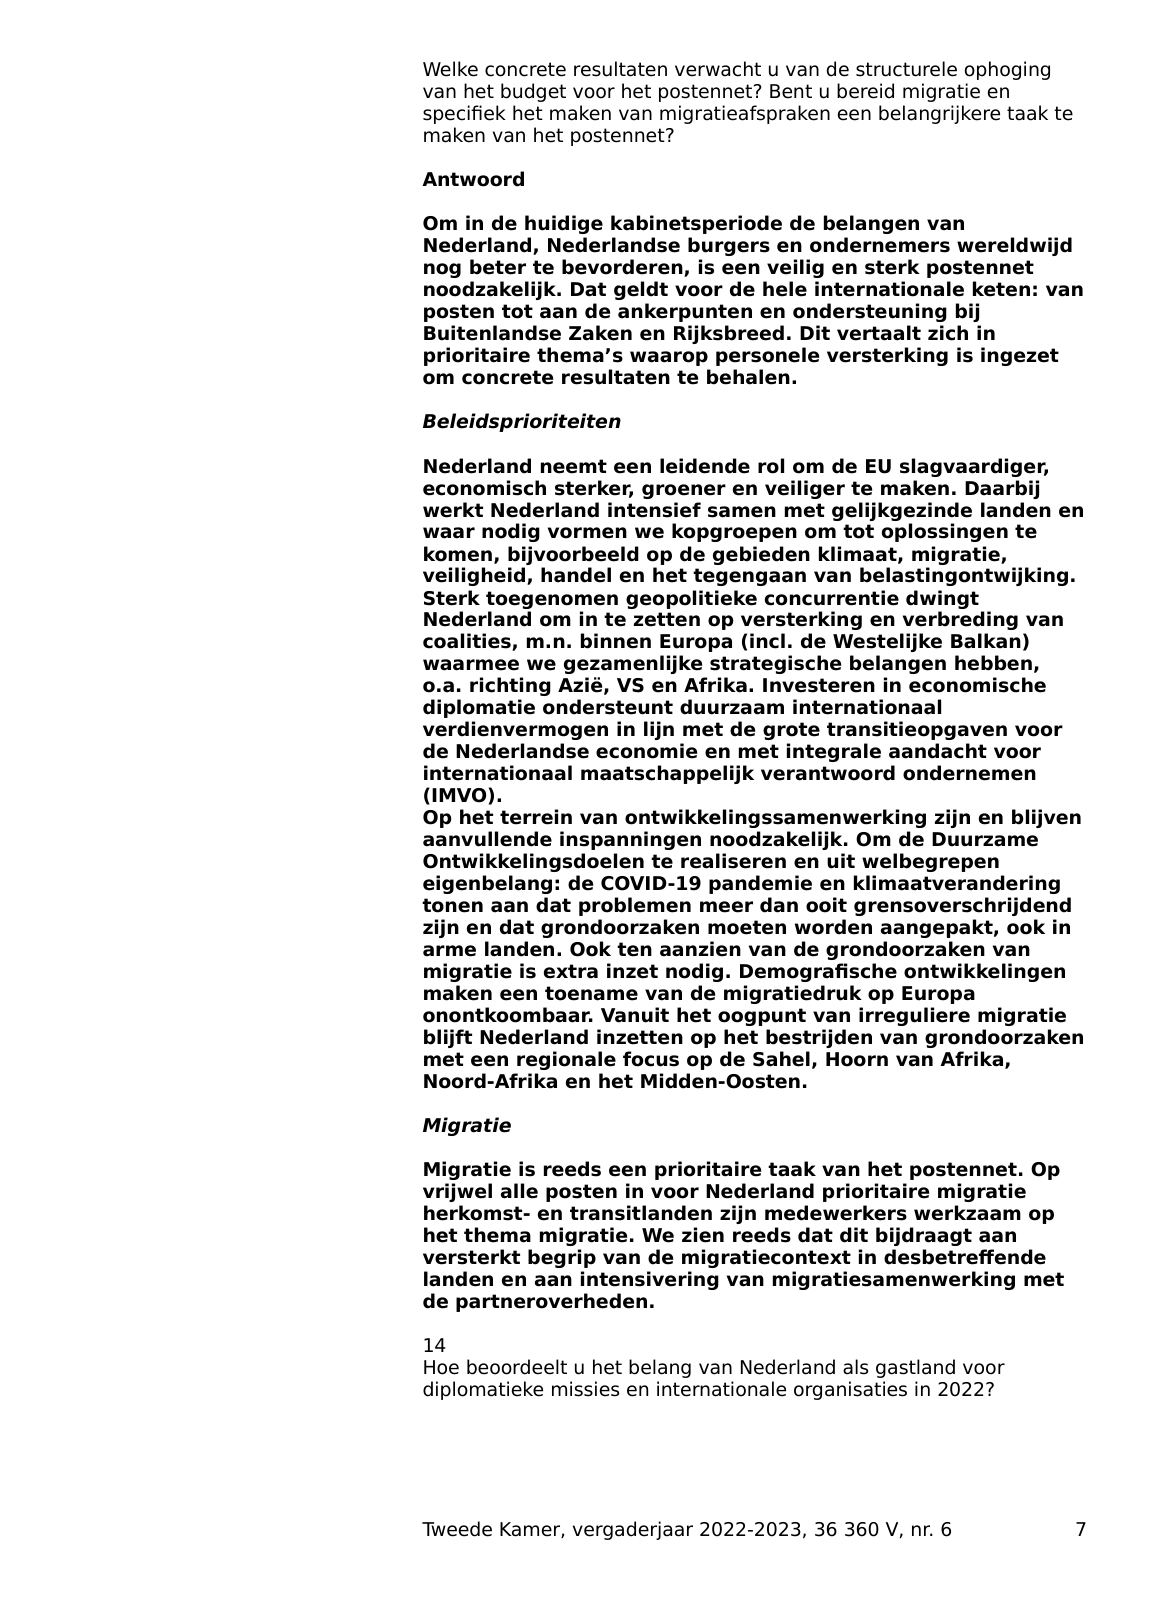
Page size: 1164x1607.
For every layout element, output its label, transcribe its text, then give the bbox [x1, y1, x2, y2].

text Welke concrete resultaten verwacht u van de structurele ophoging van het budget voor het postennet? Bent u bereid migratie en specifiek het maken van migratieafspraken een belangrijkere taak te maken van het postennet? [422, 59, 1087, 147]
subtitle Antwoord [422, 169, 1087, 191]
text Migratie is reeds een prioritaire taak van het postennet. Op vrijwel alle posten in voor Nederland prioritaire migratie herkomst- en transitlanden zijn medewerkers werkzaam op het thema migratie. We zien reeds dat dit bijdraagt aan versterkt begrip van de migratiecontext in desbetreffende landen en aan intensivering van migratiesamenwerking met de partneroverheden. [422, 1159, 1087, 1313]
text Op het terrein van ontwikkelingssamenwerking zijn en blijven aanvullende inspanningen noodzakelijk. Om de Duurzame Ontwikkelingsdoelen te realiseren en uit welbegrepen eigenbelang: de COVID-19 pandemie en klimaatverandering tonen aan dat problemen meer dan ooit grensoverschrijdend zijn en dat grondoorzaken moeten worden aangepakt, ook in arme landen. Ook ten aanzien van de grondoorzaken van migratie is extra inzet nodig. Demografische ontwikkelingen maken een toename van de migratiedruk op Europa onontkoombaar. Vanuit het oogpunt van irreguliere migratie blijft Nederland inzetten op het bestrijden van grondoorzaken met een regionale focus op de Sahel, Hoorn van Afrika, Noord-Afrika en het Midden-Oosten. [422, 807, 1087, 1093]
text Sterk toegenomen geopolitieke concurrentie dwingt Nederland om in te zetten op versterking en verbreding van coalities, m.n. binnen Europa (incl. de Westelijke Balkan) waarmee we gezamenlijke strategische belangen hebben, o.a. richting Azië, VS en Afrika. Investeren in economische diplomatie ondersteunt duurzaam internationaal verdienvermogen in lijn met de grote transitieopgaven voor de Nederlandse economie en met integrale aandacht voor internationaal maatschappelijk verantwoord ondernemen (IMVO). [422, 587, 1087, 807]
text Nederland neemt een leidende rol om de EU slagvaardiger, economisch sterker, groener en veiliger te maken. Daarbij werkt Nederland intensief samen met gelijkgezinde landen en waar nodig vormen we kopgroepen om tot oplossingen te komen, bijvoorbeeld op de gebieden klimaat, migratie, veiligheid, handel en het tegengaan van belastingontwijking. [422, 456, 1087, 587]
text Om in de huidige kabinetsperiode de belangen van Nederland, Nederlandse burgers en ondernemers wereldwijd nog beter te bevorderen, is een veilig en sterk postennet noodzakelijk. Dat geldt voor de hele internationale keten: van posten tot aan de ankerpunten en ondersteuning bij Buitenlandse Zaken en Rijksbreed. Dit vertaalt zich in prioritaire thema’s waarop personele versterking is ingezet om concrete resultaten te behalen. [422, 213, 1087, 389]
text 14 [422, 1335, 1087, 1357]
subtitle Migratie [422, 1115, 1087, 1137]
text Hoe beoordeelt u het belang van Nederland als gastland voor diplomatieke missies en internationale organisaties in 2022? [422, 1357, 1087, 1401]
subtitle Beleidsprioriteiten [422, 411, 1087, 433]
